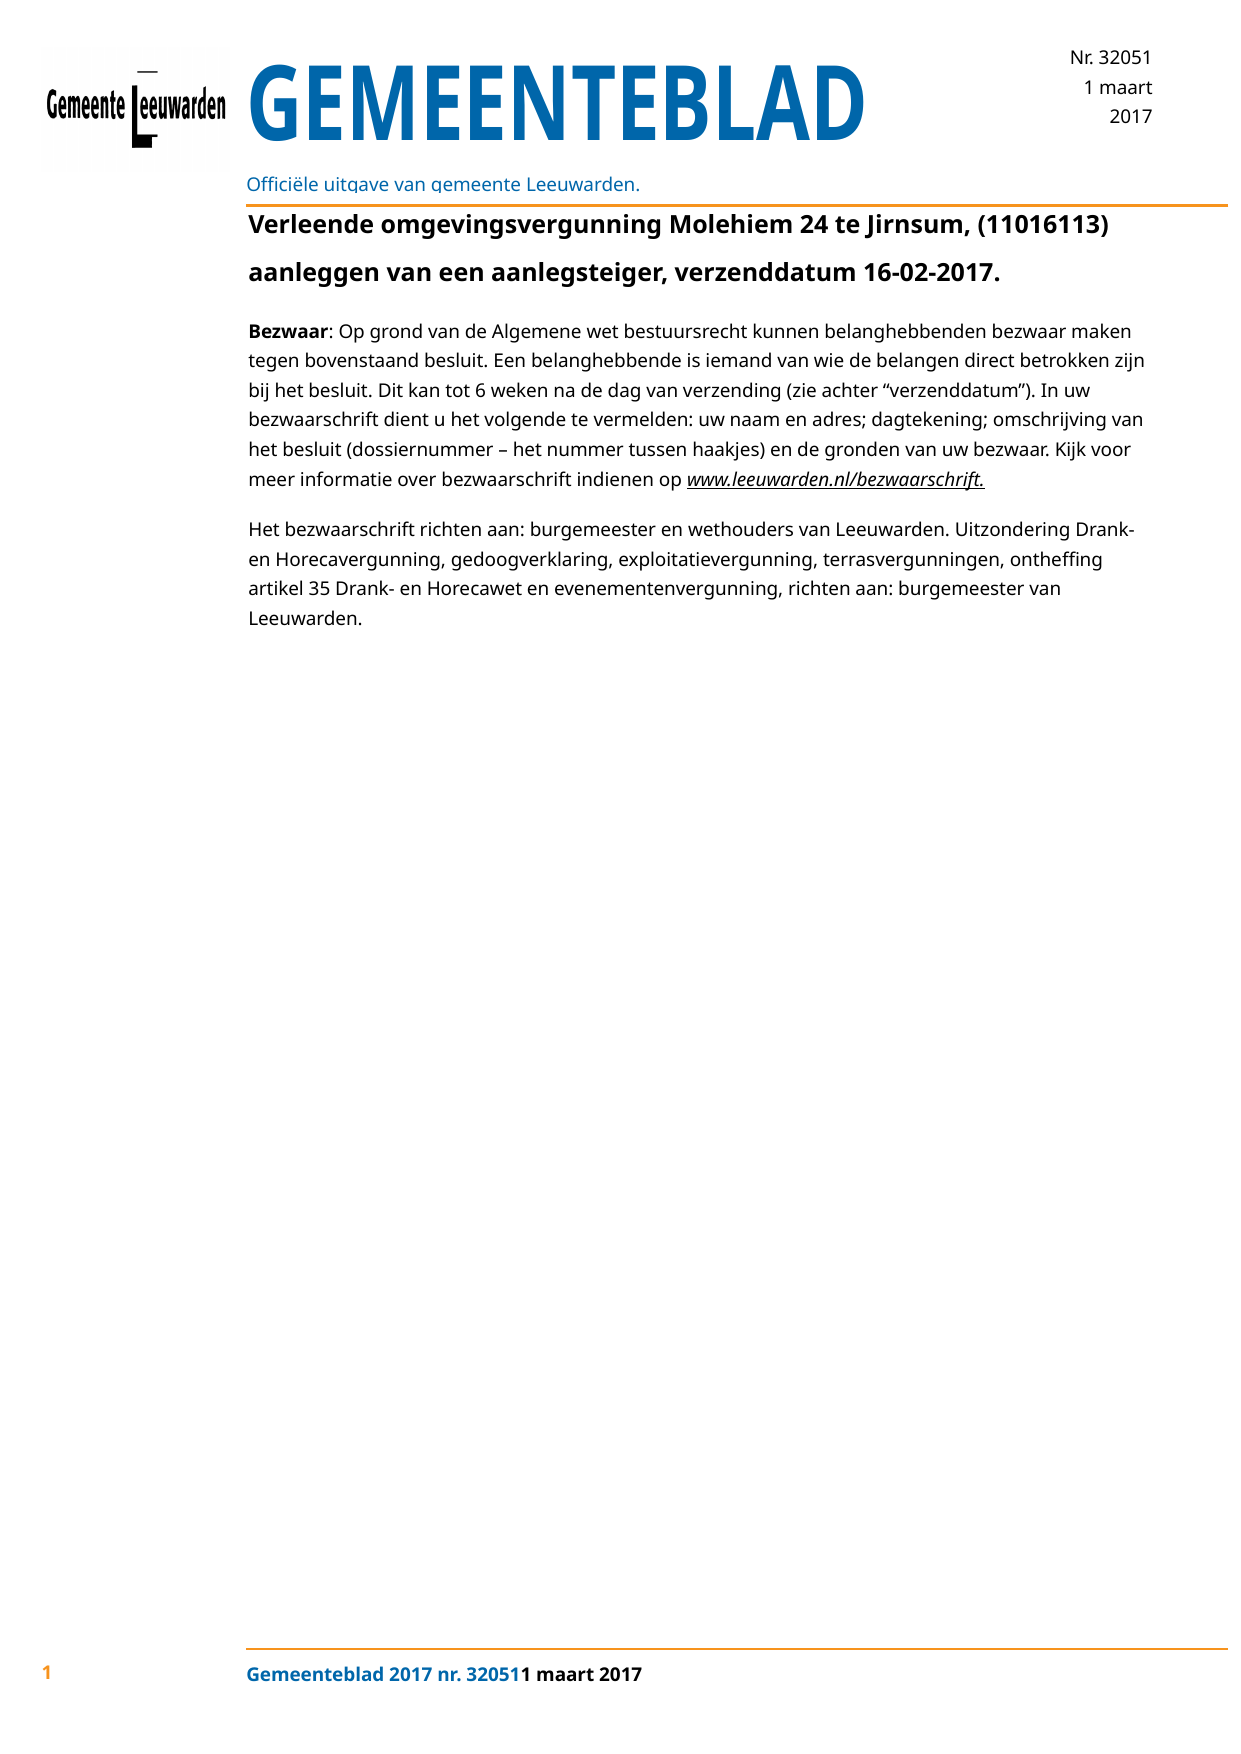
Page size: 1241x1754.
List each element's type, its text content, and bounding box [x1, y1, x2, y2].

text Het bezwaarschrift richten aan: burgemeester en wethouders van Leeuwarden. Uitzondering Drank- en Horecavergunning, gedoogverklaring, exploitatievergunning, terrasvergunningen, ontheffing artikel 35 Drank- en Horecawet en evenementenvergunning, richten aan: burgemeester van Leeuwarden. [248, 516, 1152, 631]
picture [41, 47, 231, 172]
text Bezwaar: Op grond van de Algemene wet bestuursrecht kunnen belanghebbenden bezwaar maken tegen bovenstaand besluit. Een belanghebbende is iemand van wie de belangen direct betrokken zijn bij het besluit. Dit kan tot 6 weken na de dag van verzending (zie achter “verzenddatum”). In uw bezwaarschrift dient u het volgende te vermelden: uw naam en adres; dagtekening; omschrijving van het besluit (dossiernummer – het nummer tussen haakjes) en de gronden van uw bezwaar. Kijk voor meer informatie over bezwaarschrift indienen op www.leeuwarden.nl/bezwaarschrift. [248, 318, 1152, 492]
text Verleende omgevingsvergunning Molehiem 24 te Jirnsum, (11016113) aanleggen van een aanlegsteiger, verzenddatum 16-02-2017. [248, 207, 1152, 288]
